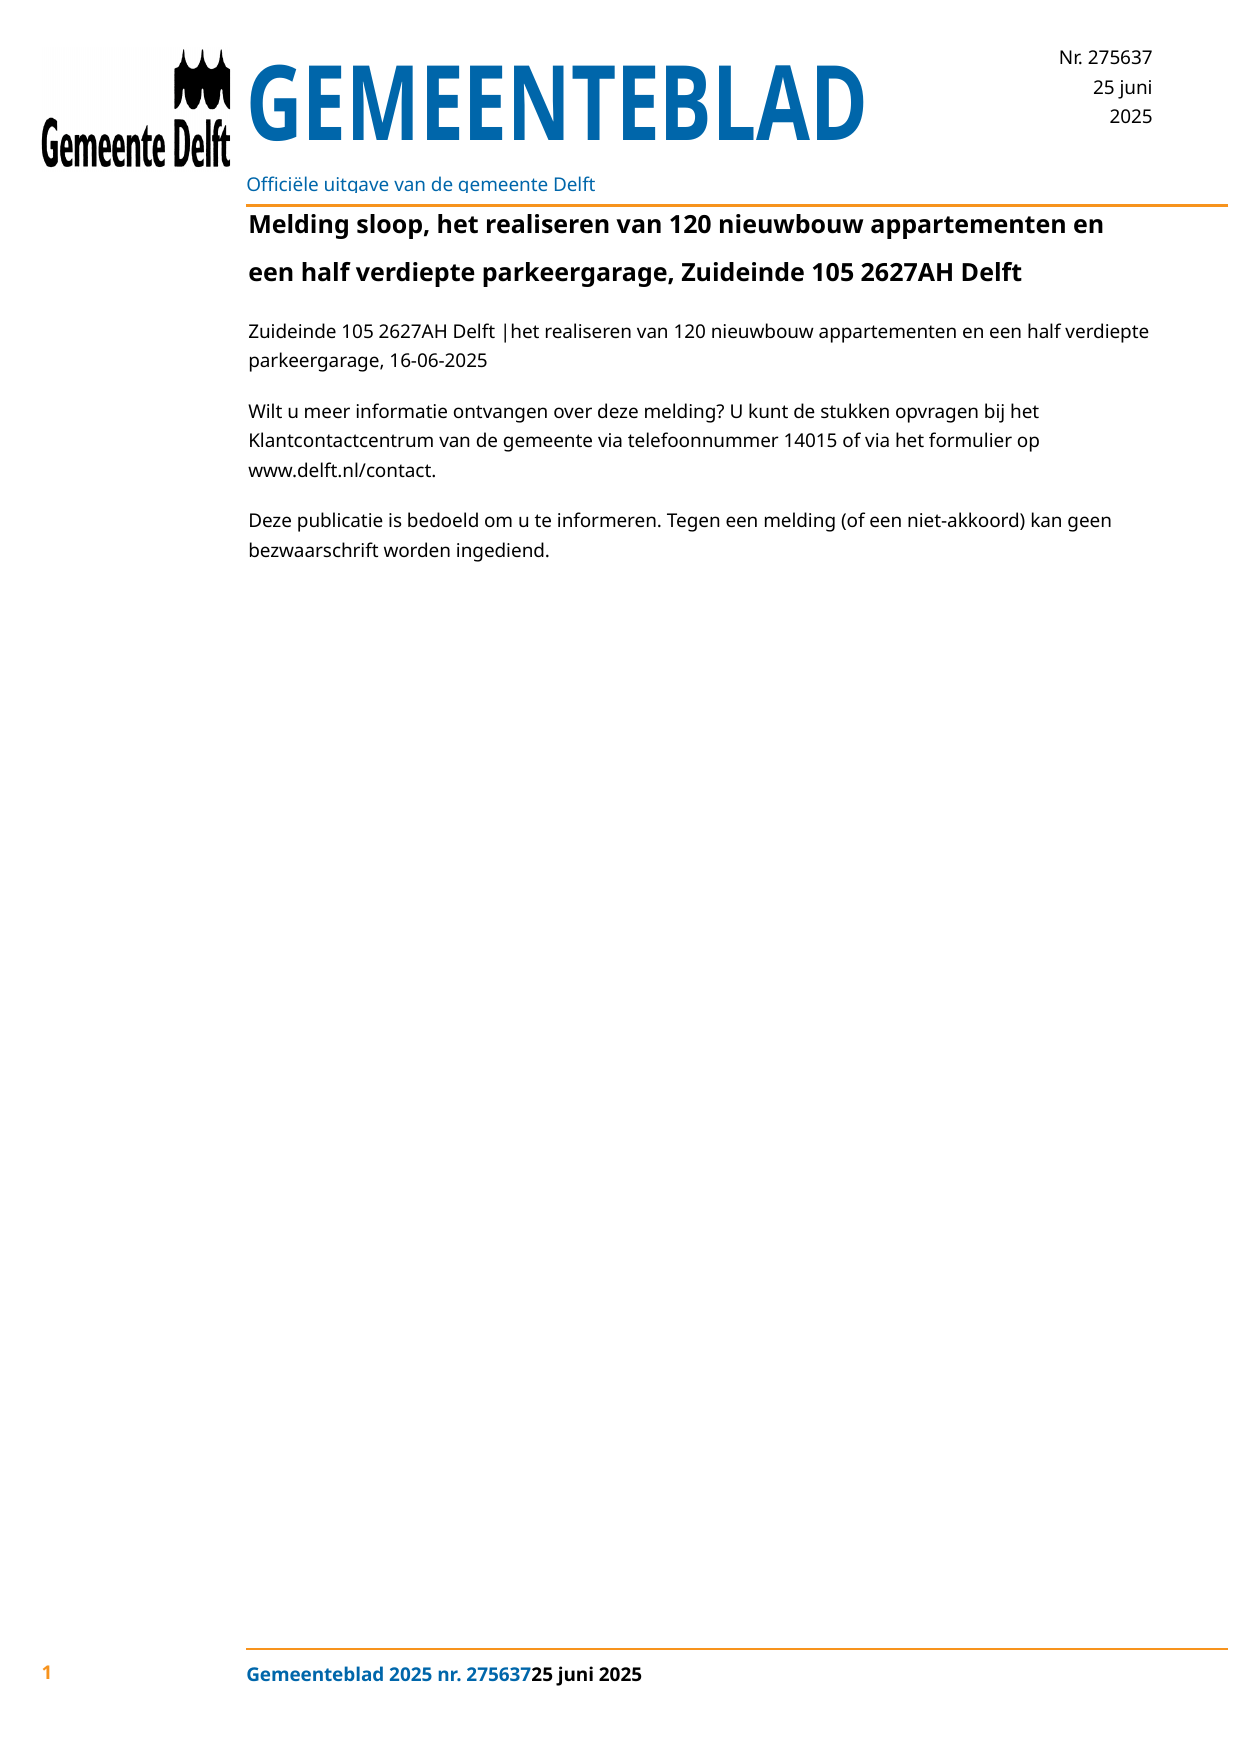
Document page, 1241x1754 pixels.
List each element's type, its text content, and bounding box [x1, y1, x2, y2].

text Deze publicatie is bedoeld om u te informeren. Tegen een melding (of een niet-akkoord) kan geen bezwaarschrift worden ingediend. [248, 507, 1152, 563]
text Melding sloop, het realiseren van 120 nieuwbouw appartementen en een half verdiepte parkeergarage, Zuideinde 105 2627AH Delft [248, 207, 1152, 288]
picture [41, 47, 231, 172]
text Zuideinde 105 2627AH Delft |het realiseren van 120 nieuwbouw appartementen en een half verdiepte parkeergarage, 16-06-2025 [248, 318, 1152, 373]
text Wilt u meer informatie ontvangen over deze melding? U kunt de stukken opvragen bij het Klantcontactcentrum van de gemeente via telefoonnummer 14015 of via het formulier op www.delft.nl/contact. [248, 398, 1152, 483]
